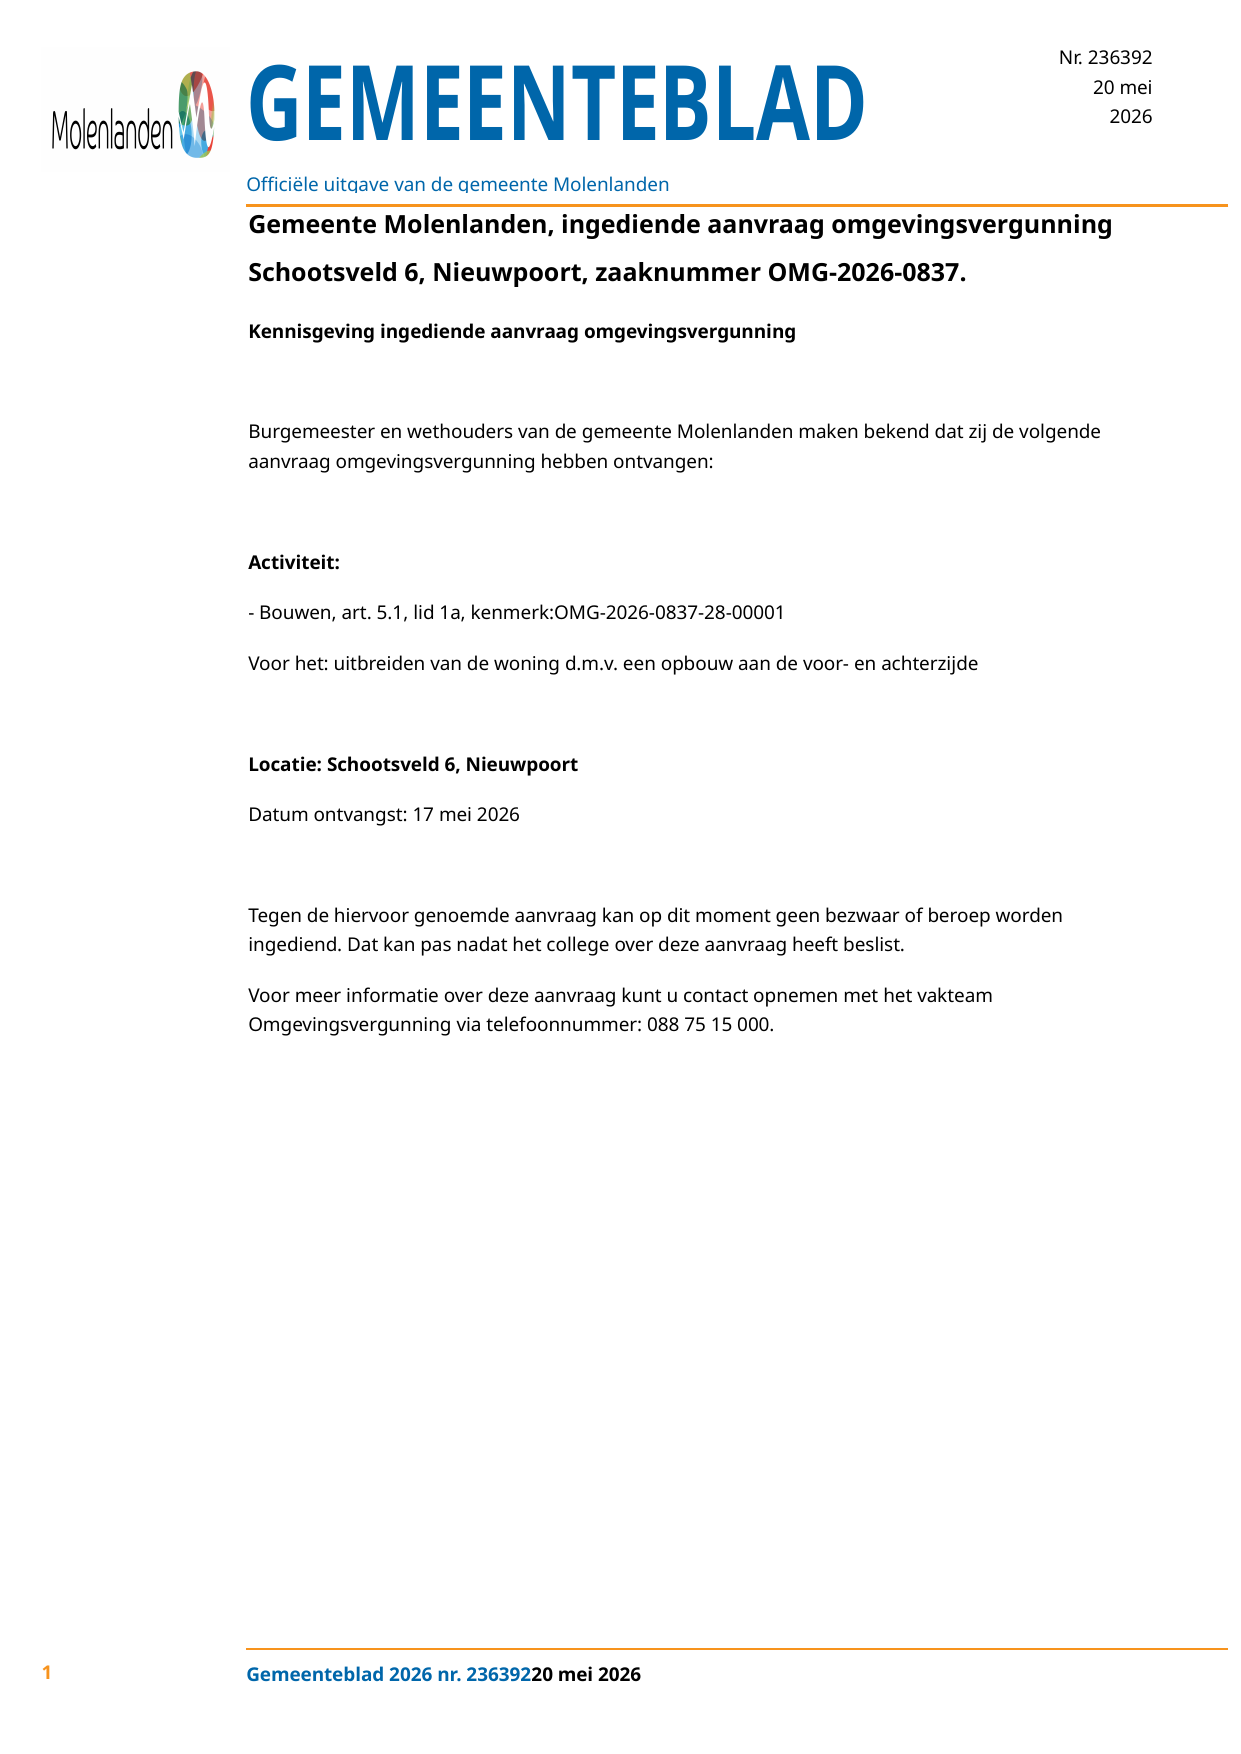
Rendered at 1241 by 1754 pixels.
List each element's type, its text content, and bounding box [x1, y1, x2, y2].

text Locatie: Schootsveld 6, Nieuwpoort [248, 751, 1152, 777]
text - Bouwen, art. 5.1, lid 1a, kenmerk:OMG-2026-0837-28-00001 [248, 599, 1152, 625]
text Burgemeester en wethouders van de gemeente Molenlanden maken bekend dat zij de volgende aanvraag omgevingsvergunning hebben ontvangen: [248, 419, 1152, 474]
text Tegen de hiervoor genoemde aanvraag kan op dit moment geen bezwaar of beroep worden ingediend. Dat kan pas nadat het college over deze aanvraag heeft beslist. [248, 902, 1152, 957]
text Activiteit: [248, 549, 1152, 575]
text Gemeente Molenlanden, ingediende aanvraag omgevingsvergunning Schootsveld 6, Nieuwpoort, zaaknummer OMG-2026-0837. [248, 207, 1152, 288]
picture [41, 47, 231, 172]
text Voor meer informatie over deze aanvraag kunt u contact opnemen met het vakteam Omgevingsvergunning via telefoonnummer: 088 75 15 000. [248, 982, 1152, 1037]
text Voor het: uitbreiden van de woning d.m.v. een opbouw aan de voor- en achterzijde [248, 650, 1152, 676]
text Datum ontvangst: 17 mei 2026 [248, 801, 1152, 827]
text Kennisgeving ingediende aanvraag omgevingsvergunning [248, 318, 1152, 344]
